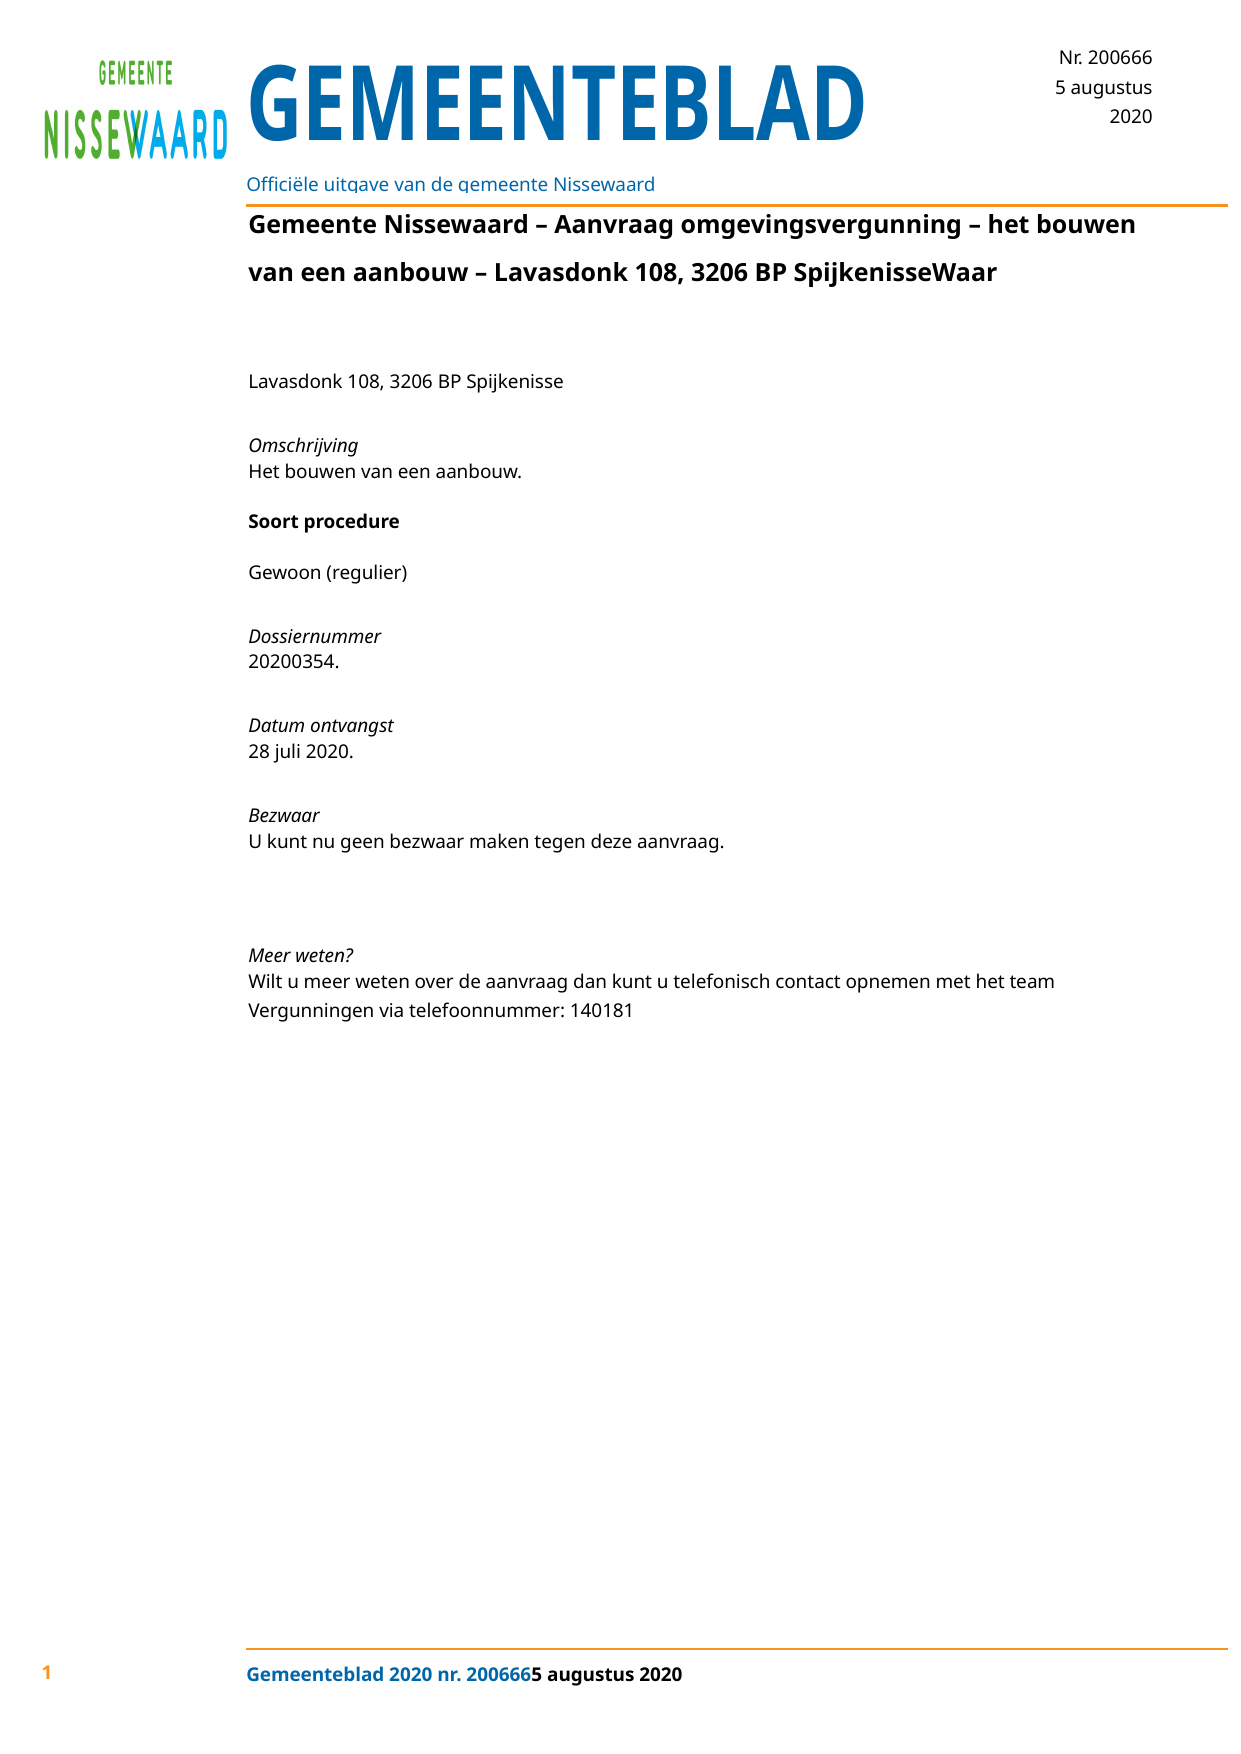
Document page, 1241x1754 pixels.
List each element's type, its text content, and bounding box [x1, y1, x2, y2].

text Soort procedure [248, 508, 1152, 534]
text 28 juli 2020. [248, 738, 1152, 764]
text Dossiernummer [248, 623, 1152, 648]
picture [41, 47, 231, 172]
text U kunt nu geen bezwaar maken tegen deze aanvraag. [248, 828, 1152, 854]
text Lavasdonk 108, 3206 BP Spijkenisse [248, 368, 1152, 394]
text Datum ontvangst [248, 712, 1152, 738]
text Omschrijving [248, 432, 1152, 458]
text Gewoon (regulier) [248, 559, 1152, 584]
text 20200354. [248, 648, 1152, 674]
text Bezwaar [248, 802, 1152, 828]
text Gemeente Nissewaard – Aanvraag omgevingsvergunning – het bouwen van een aanbouw – Lavasdonk 108, 3206 BP SpijkenisseWaar [248, 207, 1152, 288]
text Wilt u meer weten over de aanvraag dan kunt u telefonisch contact opnemen met het team Vergunningen via telefoonnummer: 140181 [248, 968, 1152, 1023]
text Meer weten? [248, 942, 1152, 968]
text Het bouwen van een aanbouw. [248, 458, 1152, 484]
